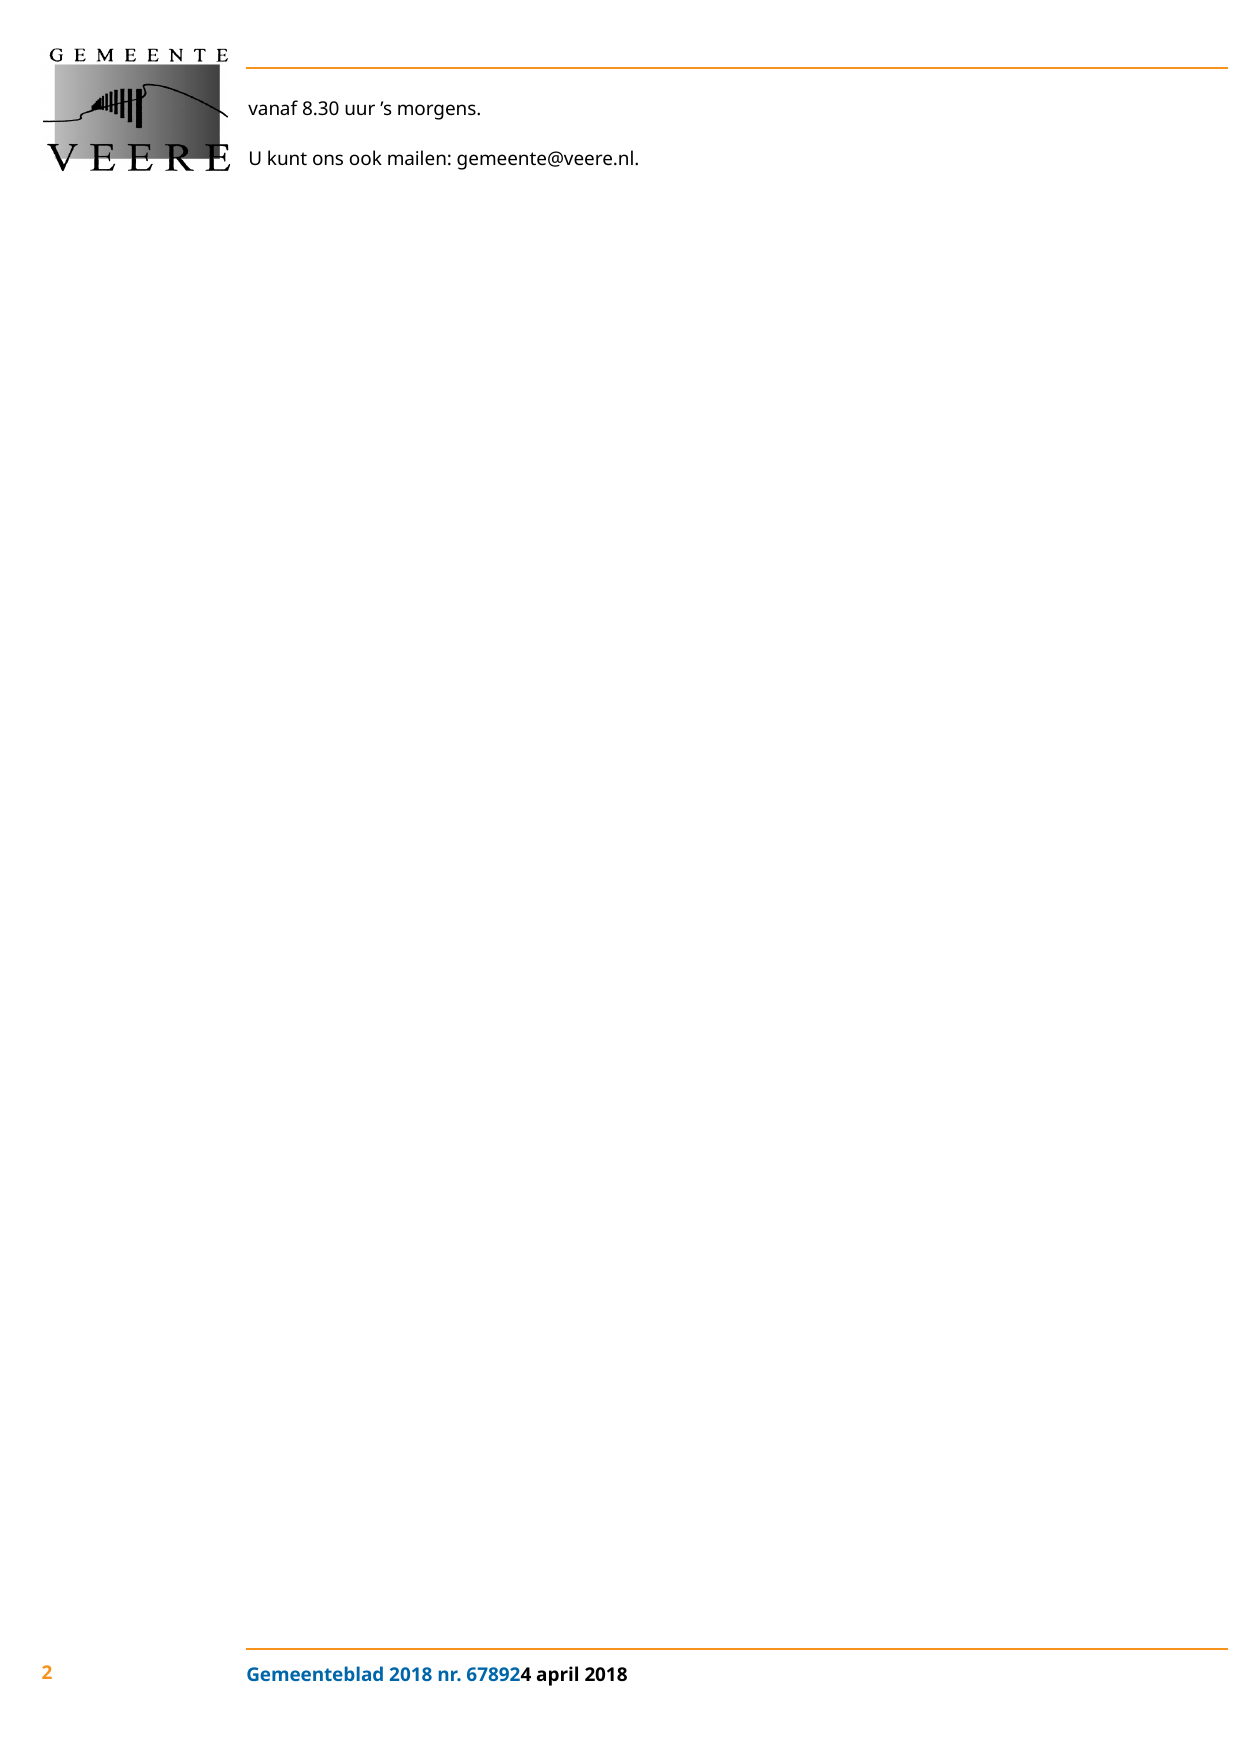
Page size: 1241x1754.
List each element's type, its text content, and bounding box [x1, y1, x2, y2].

text vanaf 8.30 uur ’s morgens. [248, 95, 1152, 121]
picture [41, 47, 231, 172]
text U kunt ons ook mailen: gemeente@veere.nl. [248, 145, 1152, 171]
